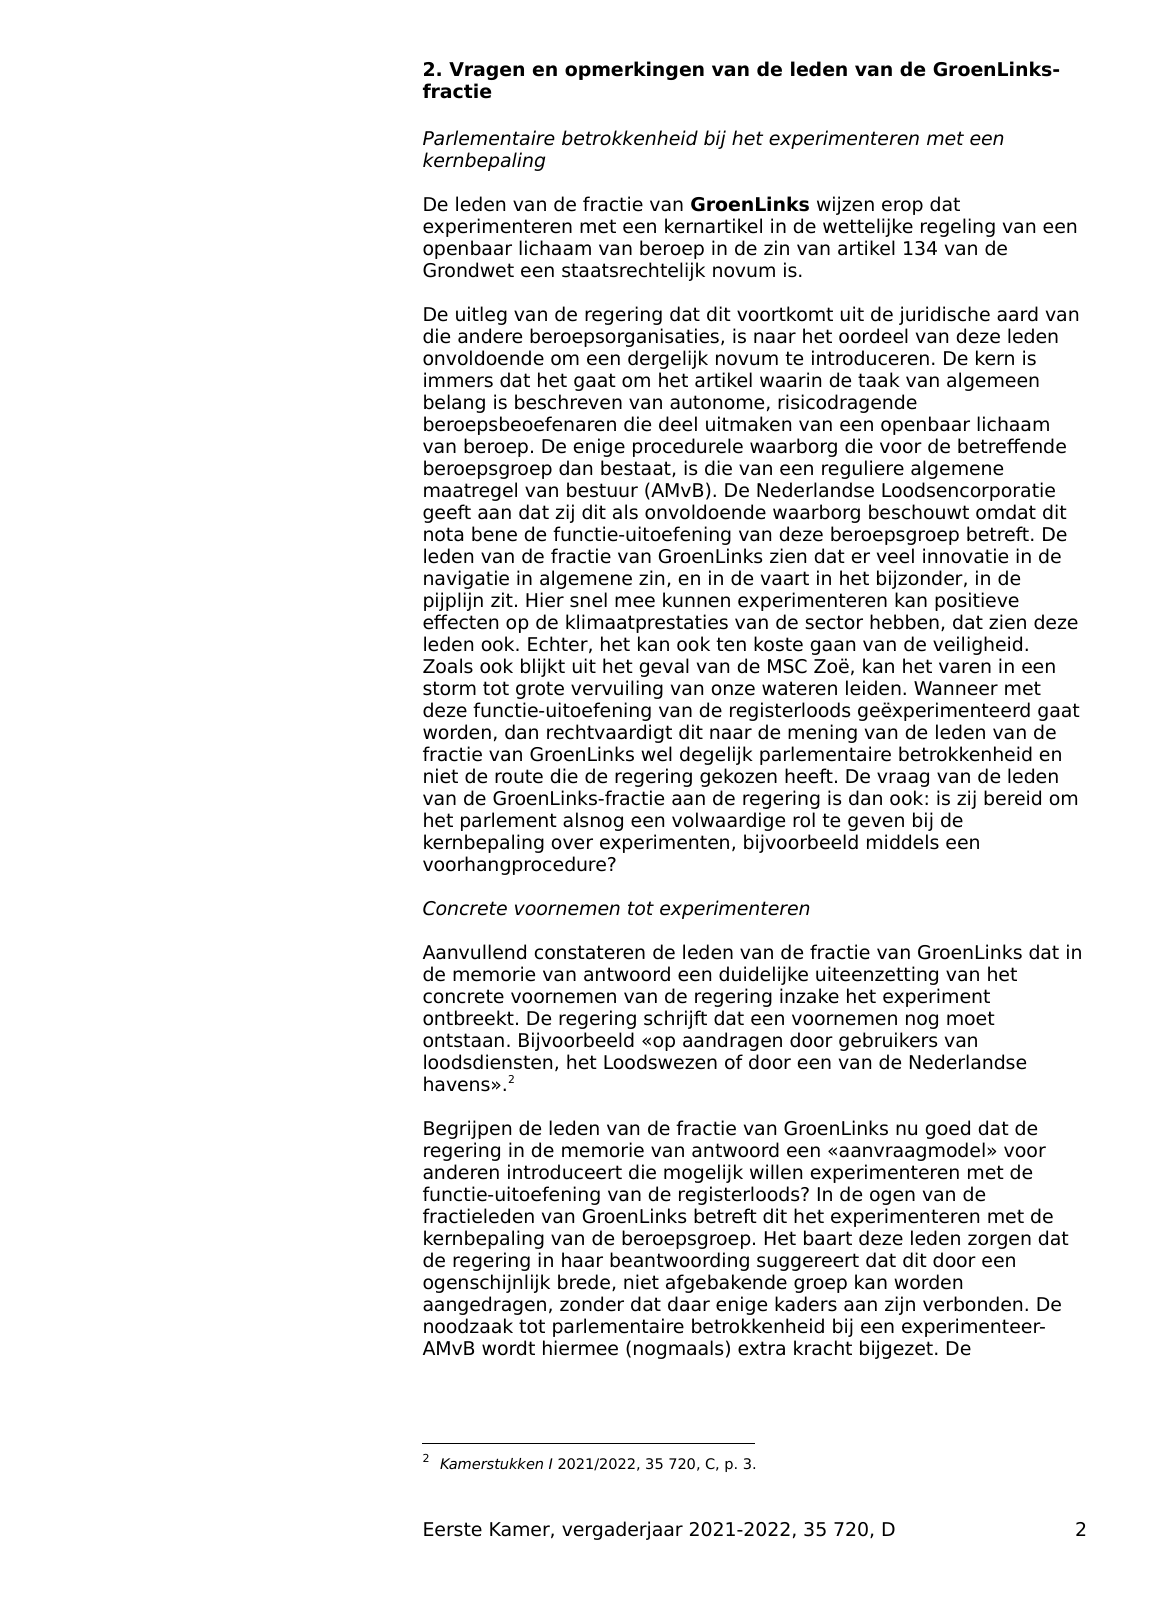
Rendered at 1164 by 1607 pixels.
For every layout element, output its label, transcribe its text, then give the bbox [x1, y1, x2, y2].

text Kamerstukken I 2021/2022, 35 720, C, p. 3. [422, 1452, 1087, 1474]
subtitle 2. Vragen en opmerkingen van de leden van de GroenLinks-fractie [422, 59, 1087, 103]
subtitle Concrete voornemen tot experimenteren [422, 898, 1087, 920]
text De uitleg van de regering dat dit voortkomt uit de juridische aard van die andere beroepsorganisaties, is naar het oordeel van deze leden onvoldoende om een dergelijk novum te introduceren. De kern is immers dat het gaat om het artikel waarin de taak van algemeen belang is beschreven van autonome, risicodragende beroepsbeoefenaren die deel uitmaken van een openbaar lichaam van beroep. De enige procedurele waarborg die voor de betreffende beroepsgroep dan bestaat, is die van een reguliere algemene maatregel van bestuur (AMvB). De Nederlandse Loodsencorporatie geeft aan dat zij dit als onvoldoende waarborg beschouwt omdat dit nota bene de functie-uitoefening van deze beroepsgroep betreft. De leden van de fractie van GroenLinks zien dat er veel innovatie in de navigatie in algemene zin, en in de vaart in het bijzonder, in de pijplijn zit. Hier snel mee kunnen experimenteren kan positieve effecten op de klimaatprestaties van de sector hebben, dat zien deze leden ook. Echter, het kan ook ten koste gaan van de veiligheid. Zoals ook blijkt uit het geval van de MSC Zoë, kan het varen in een storm tot grote vervuiling van onze wateren leiden. Wanneer met deze functie-uitoefening van de registerloods geëxperimenteerd gaat worden, dan rechtvaardigt dit naar de mening van de leden van de fractie van GroenLinks wel degelijk parlementaire betrokkenheid en niet de route die de regering gekozen heeft. De vraag van de leden van de GroenLinks-fractie aan de regering is dan ook: is zij bereid om het parlement alsnog een volwaardige rol te geven bij de kernbepaling over experimenten, bijvoorbeeld middels een voorhangprocedure? [422, 304, 1087, 876]
subtitle Parlementaire betrokkenheid bij het experimenteren met een kernbepaling [422, 128, 1087, 172]
text De leden van de fractie van GroenLinks wijzen erop dat experimenteren met een kernartikel in de wettelijke regeling van een openbaar lichaam van beroep in de zin van artikel 134 van de Grondwet een staatsrechtelijk novum is. [422, 194, 1087, 282]
text Aanvullend constateren de leden van de fractie van GroenLinks dat in de memorie van antwoord een duidelijke uiteenzetting van het concrete voornemen van de regering inzake het experiment ontbreekt. De regering schrijft dat een voornemen nog moet ontstaan. Bijvoorbeeld «op aandragen door gebruikers van loodsdiensten, het Loodswezen of door een van de Nederlandse havens». [422, 942, 1087, 1096]
text Begrijpen de leden van de fractie van GroenLinks nu goed dat de regering in de memorie van antwoord een «aanvraagmodel» voor anderen introduceert die mogelijk willen experimenteren met de functie-uitoefening van de registerloods? In de ogen van de fractieleden van GroenLinks betreft dit het experimenteren met de kernbepaling van de beroepsgroep. Het baart deze leden zorgen dat de regering in haar beantwoording suggereert dat dit door een ogenschijnlijk brede, niet afgebakende groep kan worden aangedragen, zonder dat daar enige kaders aan zijn verbonden. De noodzaak tot parlementaire betrokkenheid bij een experimenteer-AMvB wordt hiermee (nogmaals) extra kracht bijgezet. De [422, 1118, 1087, 1360]
